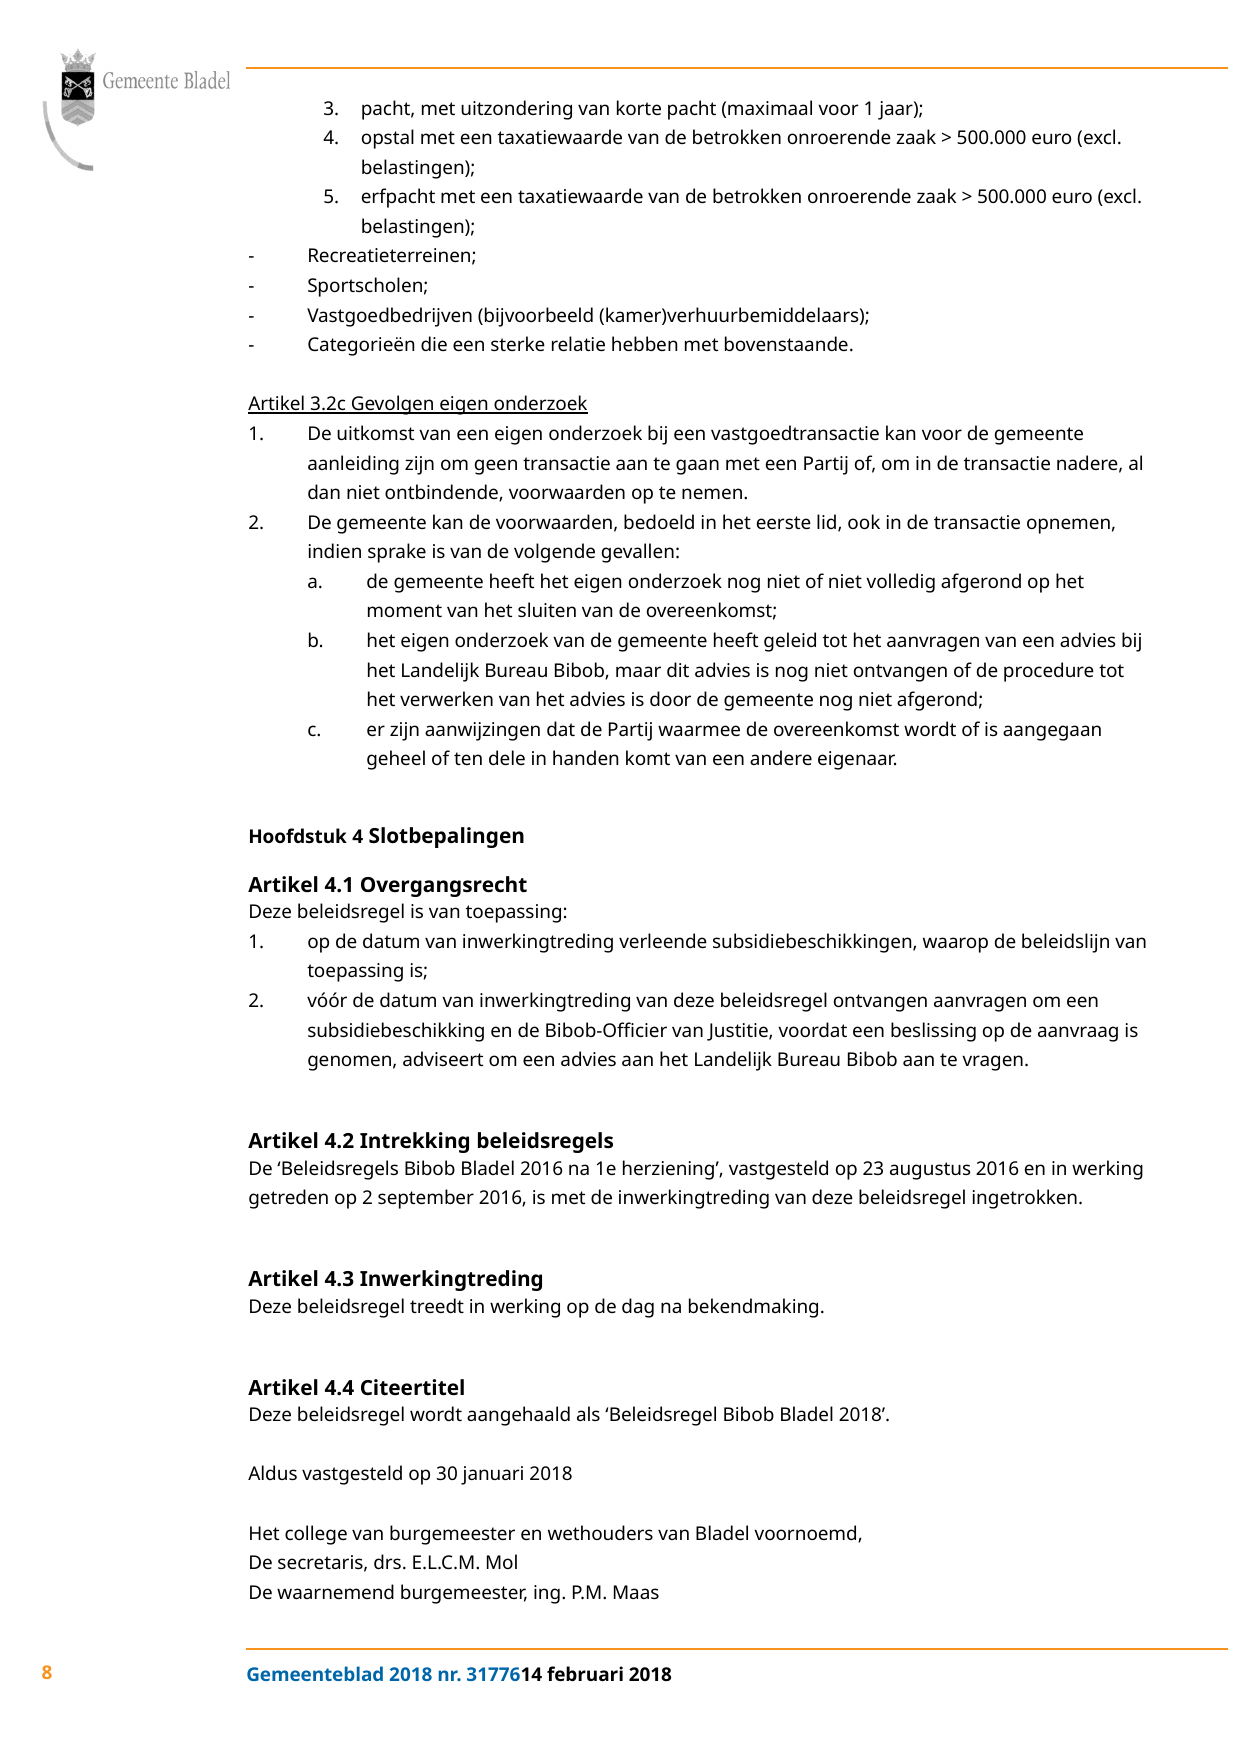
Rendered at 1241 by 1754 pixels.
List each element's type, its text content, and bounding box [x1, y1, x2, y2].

text Artikel 4.4 Citeertitel [248, 1373, 1152, 1401]
text Het college van burgemeester en wethouders van Bladel voornoemd, [248, 1520, 1152, 1545]
list het eigen onderzoek van de gemeente heeft geleid tot het aanvragen van een advies bij het Landelijk Bureau Bibob, maar dit advies is nog niet ontvangen of de procedure tot het verwerken van het advies is door de gemeente nog niet afgerond; [307, 627, 1152, 712]
list De uitkomst van een eigen onderzoek bij een vastgoedtransactie kan voor de gemeente aanleiding zijn om geen transactie aan te gaan met een Partij of, om in de transactie nadere, al dan niet ontbindende, voorwaarden op te nemen. [248, 420, 1152, 505]
list de gemeente heeft het eigen onderzoek nog niet of niet volledig afgerond op het moment van het sluiten van de overeenkomst; [307, 568, 1152, 623]
list vóór de datum van inwerkingtreding van deze beleidsregel ontvangen aanvragen om een subsidiebeschikking en de Bibob-Officier van Justitie, voordat een beslissing op de aanvraag is genomen, adviseert om een advies aan het Landelijk Bureau Bibob aan te vragen. [248, 987, 1152, 1072]
text De ‘Beleidsregels Bibob Bladel 2016 na 1e herziening’, vastgesteld op 23 augustus 2016 en in werking getreden op 2 september 2016, is met de inwerkingtreding van deze beleidsregel ingetrokken. [248, 1155, 1152, 1210]
text Deze beleidsregel wordt aangehaald als ‘Beleidsregel Bibob Bladel 2018’. [248, 1401, 1152, 1427]
list opstal met een taxatiewaarde van de betrokken onroerende zaak > 500.000 euro (excl. belastingen); [323, 124, 1152, 180]
list De gemeente kan de voorwaarden, bedoeld in het eerste lid, ook in de transactie opnemen, indien sprake is van de volgende gevallen: [248, 509, 1152, 564]
picture [41, 47, 231, 172]
text De waarnemend burgemeester, ing. P.M. Maas [248, 1579, 1152, 1604]
list Categorieën die een sterke relatie hebben met bovenstaande. [248, 331, 1152, 357]
text Artikel 4.3 Inwerkingtreding [248, 1264, 1152, 1293]
text Aldus vastgesteld op 30 januari 2018 [248, 1461, 1152, 1486]
text Artikel 4.2 Intrekking beleidsregels [248, 1126, 1152, 1155]
text Hoofdstuk 4 Slotbepalingen [248, 821, 1152, 849]
text Deze beleidsregel is van toepassing: [248, 898, 1152, 924]
text Deze beleidsregel treedt in werking op de dag na bekendmaking. [248, 1293, 1152, 1319]
list er zijn aanwijzingen dat de Partij waarmee de overeenkomst wordt of is aangegaan geheel of ten dele in handen komt van een andere eigenaar. [307, 716, 1152, 771]
text Artikel 3.2c Gevolgen eigen onderzoek [248, 391, 1152, 416]
list op de datum van inwerkingtreding verleende subsidiebeschikkingen, waarop de beleidslijn van toepassing is; [248, 928, 1152, 983]
list Recreatieterreinen; [248, 243, 1152, 268]
list Vastgoedbedrijven (bijvoorbeeld (kamer)verhuurbemiddelaars); [248, 302, 1152, 328]
list Sportscholen; [248, 272, 1152, 298]
text De secretaris, drs. E.L.C.M. Mol [248, 1549, 1152, 1575]
list pacht, met uitzondering van korte pacht (maximaal voor 1 jaar); [323, 95, 1152, 121]
text Artikel 4.1 Overgangsrecht [248, 870, 1152, 898]
list erfpacht met een taxatiewaarde van de betrokken onroerende zaak > 500.000 euro (excl. belastingen); [323, 183, 1152, 239]
